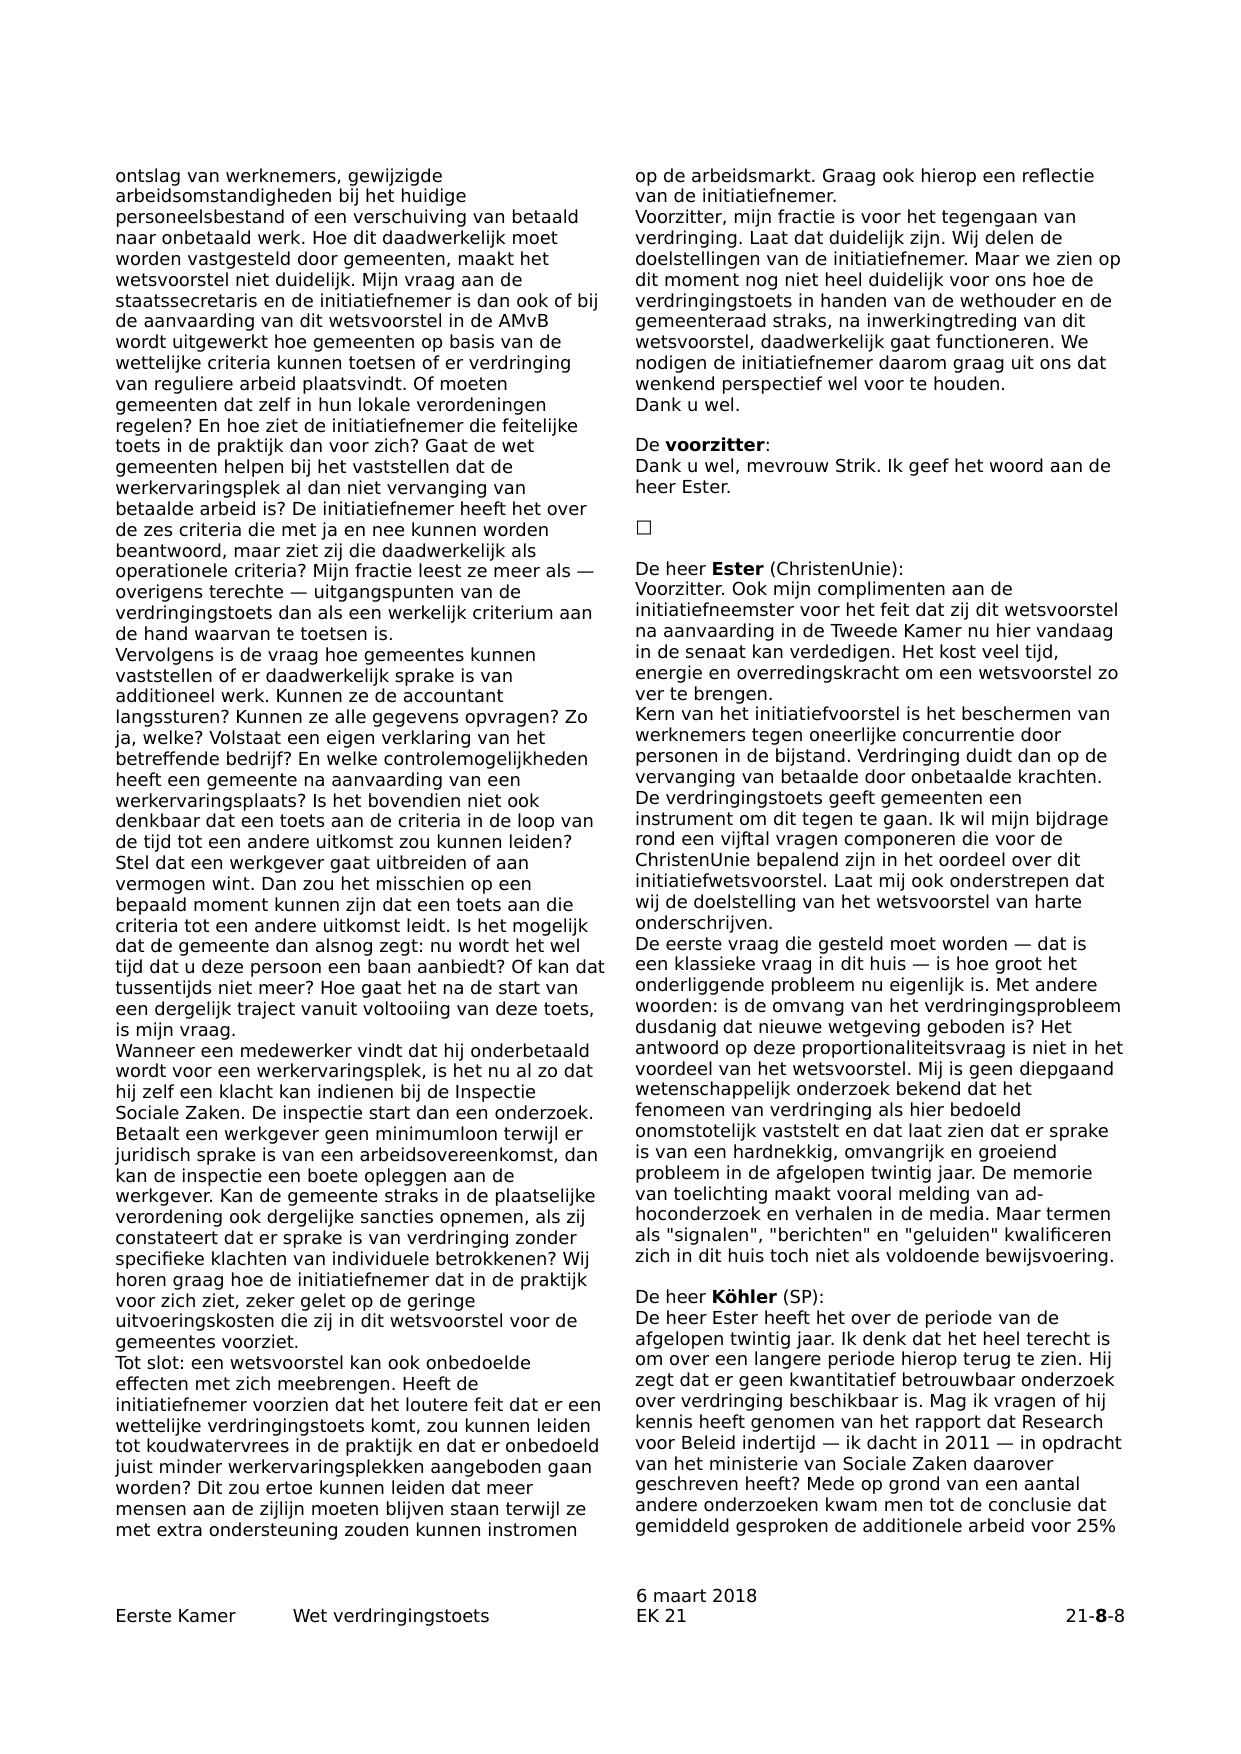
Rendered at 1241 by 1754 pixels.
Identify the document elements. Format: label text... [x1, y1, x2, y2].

text Dank u wel, mevrouw Strik. Ik geef het woord aan de heer Ester. [635, 456, 1125, 498]
text ontslag van werknemers, gewijzigde arbeidsomstandigheden bij het huidige personeelsbestand of een verschuiving van betaald naar onbetaald werk. Hoe dit daadwerkelijk moet worden vastgesteld door gemeenten, maakt het wetsvoorstel niet duidelijk. Mijn vraag aan de staatssecretaris en de initiatiefnemer is dan ook of bij de aanvaarding van dit wetsvoorstel in de AMvB wordt uitgewerkt hoe gemeenten op basis van de wettelijke criteria kunnen toetsen of er verdringing van reguliere arbeid plaatsvindt. Of moeten gemeenten dat zelf in hun lokale verordeningen regelen? En hoe ziet de initiatiefnemer die feitelijke toets in de praktijk dan voor zich? Gaat de wet gemeenten helpen bij het vaststellen dat de werkervaringsplek al dan niet vervanging van betaalde arbeid is? De initiatiefnemer heeft het over de zes criteria die met ja en nee kunnen worden beantwoord, maar ziet zij die daadwerkelijk als operationele criteria? Mijn fractie leest ze meer als — overigens terechte — uitgangspunten van de verdringingstoets dan als een werkelijk criterium aan de hand waarvan te toetsen is. [115, 165, 605, 644]
text De heer Köhler (SP): [635, 1287, 1125, 1307]
text op de arbeidsmarkt. Graag ook hierop een reflectie van de initiatiefnemer. [635, 165, 1125, 207]
text De heer Ester heeft het over de periode van de afgelopen twintig jaar. Ik denk dat het heel terecht is om over een langere periode hierop terug te zien. Hij zegt dat er geen kwantitatief betrouwbaar onderzoek over verdringing beschikbaar is. Mag ik vragen of hij kennis heeft genomen van het rapport dat Research voor Beleid indertijd — ik dacht in 2011 — in opdracht van het ministerie van Sociale Zaken daarover geschreven heeft? Mede op grond van een aantal andere onderzoeken kwam men tot de conclusie dat gemiddeld gesproken de additionele arbeid voor 25% [635, 1307, 1125, 1537]
text ⬜ [635, 518, 1125, 538]
text De eerste vraag die gesteld moet worden — dat is een klassieke vraag in dit huis — is hoe groot het onderliggende probleem nu eigenlijk is. Met andere woorden: is de omvang van het verdringingsprobleem dusdanig dat nieuwe wetgeving geboden is? Het antwoord op deze proportionaliteitsvraag is niet in het voordeel van het wetsvoorstel. Mij is geen diepgaand wetenschappelijk onderzoek bekend dat het fenomeen van verdringing als hier bedoeld onomstotelijk vaststelt en dat laat zien dat er sprake is van een hardnekkig, omvangrijk en groeiend probleem in de afgelopen twintig jaar. De memorie van toelichting maakt vooral melding van ad-hoconderzoek en verhalen in de media. Maar termen als "signalen", "berichten" en "geluiden" kwalificeren zich in dit huis toch niet als voldoende bewijsvoering. [635, 933, 1125, 1267]
text De heer Ester (ChristenUnie): [635, 558, 1125, 579]
text Wanneer een medewerker vindt dat hij onderbetaald wordt voor een werkervaringsplek, is het nu al zo dat hij zelf een klacht kan indienen bij de Inspectie Sociale Zaken. De inspectie start dan een onderzoek. Betaalt een werkgever geen minimumloon terwijl er juridisch sprake is van een arbeidsovereenkomst, dan kan de inspectie een boete opleggen aan de werkgever. Kan de gemeente straks in de plaatselijke verordening ook dergelijke sancties opnemen, als zij constateert dat er sprake is van verdringing zonder specifieke klachten van individuele betrokkenen? Wij horen graag hoe de initiatiefnemer dat in de praktijk voor zich ziet, zeker gelet op de geringe uitvoeringskosten die zij in dit wetsvoorstel voor de gemeentes voorziet. [115, 1040, 605, 1353]
text Tot slot: een wetsvoorstel kan ook onbedoelde effecten met zich meebrengen. Heeft de initiatiefnemer voorzien dat het loutere feit dat er een wettelijke verdringingstoets komt, zou kunnen leiden tot koudwatervrees in de praktijk en dat er onbedoeld juist minder werkervaringsplekken aangeboden gaan worden? Dit zou ertoe kunnen leiden dat meer mensen aan de zijlijn moeten blijven staan terwijl ze met extra ondersteuning zouden kunnen instromen [115, 1353, 605, 1540]
text De voorzitter: [635, 435, 1125, 456]
text Kern van het initiatiefvoorstel is het beschermen van werknemers tegen oneerlijke concurrentie door personen in de bijstand. Verdringing duidt dan op de vervanging van betaalde door onbetaalde krachten. De verdringingstoets geeft gemeenten een instrument om dit tegen te gaan. Ik wil mijn bijdrage rond een vijftal vragen componeren die voor de ChristenUnie bepalend zijn in het oordeel over dit initiatiefwetsvoorstel. Laat mij ook onderstrepen dat wij de doelstelling van het wetsvoorstel van harte onderschrijven. [635, 704, 1125, 933]
text Dank u wel. [635, 394, 1125, 415]
text Voorzitter, mijn fractie is voor het tegengaan van verdringing. Laat dat duidelijk zijn. Wij delen de doelstellingen van de initiatiefnemer. Maar we zien op dit moment nog niet heel duidelijk voor ons hoe de verdringingstoets in handen van de wethouder en de gemeenteraad straks, na inwerkingtreding van dit wetsvoorstel, daadwerkelijk gaat functioneren. We nodigen de initiatiefnemer daarom graag uit ons dat wenkend perspectief wel voor te houden. [635, 207, 1125, 394]
text Voorzitter. Ook mijn complimenten aan de initiatiefneemster voor het feit dat zij dit wetsvoorstel na aanvaarding in de Tweede Kamer nu hier vandaag in de senaat kan verdedigen. Het kost veel tijd, energie en overredingskracht om een wetsvoorstel zo ver te brengen. [635, 579, 1125, 704]
text Vervolgens is de vraag hoe gemeentes kunnen vaststellen of er daadwerkelijk sprake is van additioneel werk. Kunnen ze de accountant langssturen? Kunnen ze alle gegevens opvragen? Zo ja, welke? Volstaat een eigen verklaring van het betreffende bedrijf? En welke controlemogelijkheden heeft een gemeente na aanvaarding van een werkervaringsplaats? Is het bovendien niet ook denkbaar dat een toets aan de criteria in de loop van de tijd tot een andere uitkomst zou kunnen leiden? Stel dat een werkgever gaat uitbreiden of aan vermogen wint. Dan zou het misschien op een bepaald moment kunnen zijn dat een toets aan die criteria tot een andere uitkomst leidt. Is het mogelijk dat de gemeente dan alsnog zegt: nu wordt het wel tijd dat u deze persoon een baan aanbiedt? Of kan dat tussentijds niet meer? Hoe gaat het na de start van een dergelijk traject vanuit voltooiing van deze toets, is mijn vraag. [115, 644, 605, 1040]
